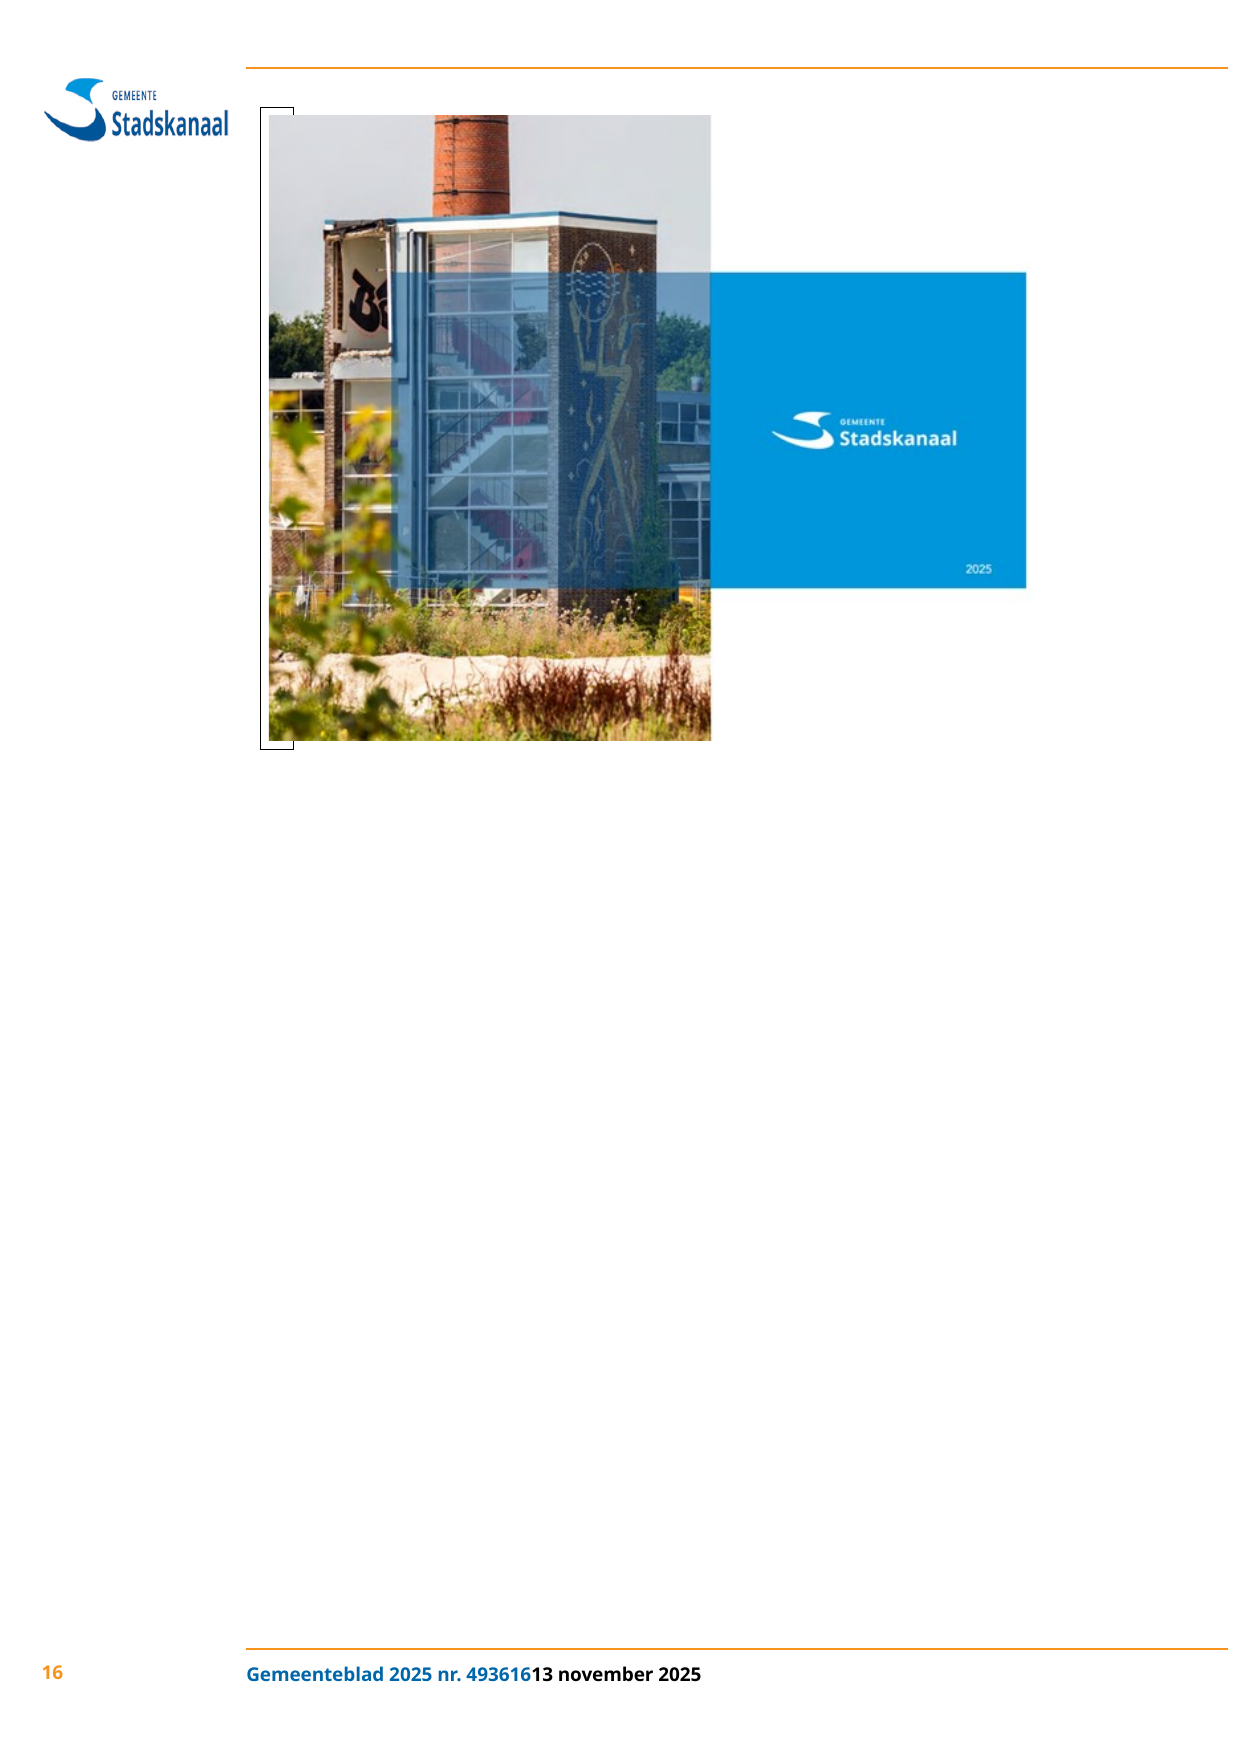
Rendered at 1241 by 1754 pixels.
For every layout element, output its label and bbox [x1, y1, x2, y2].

picture [41, 47, 231, 172]
picture [268, 115, 1155, 741]
